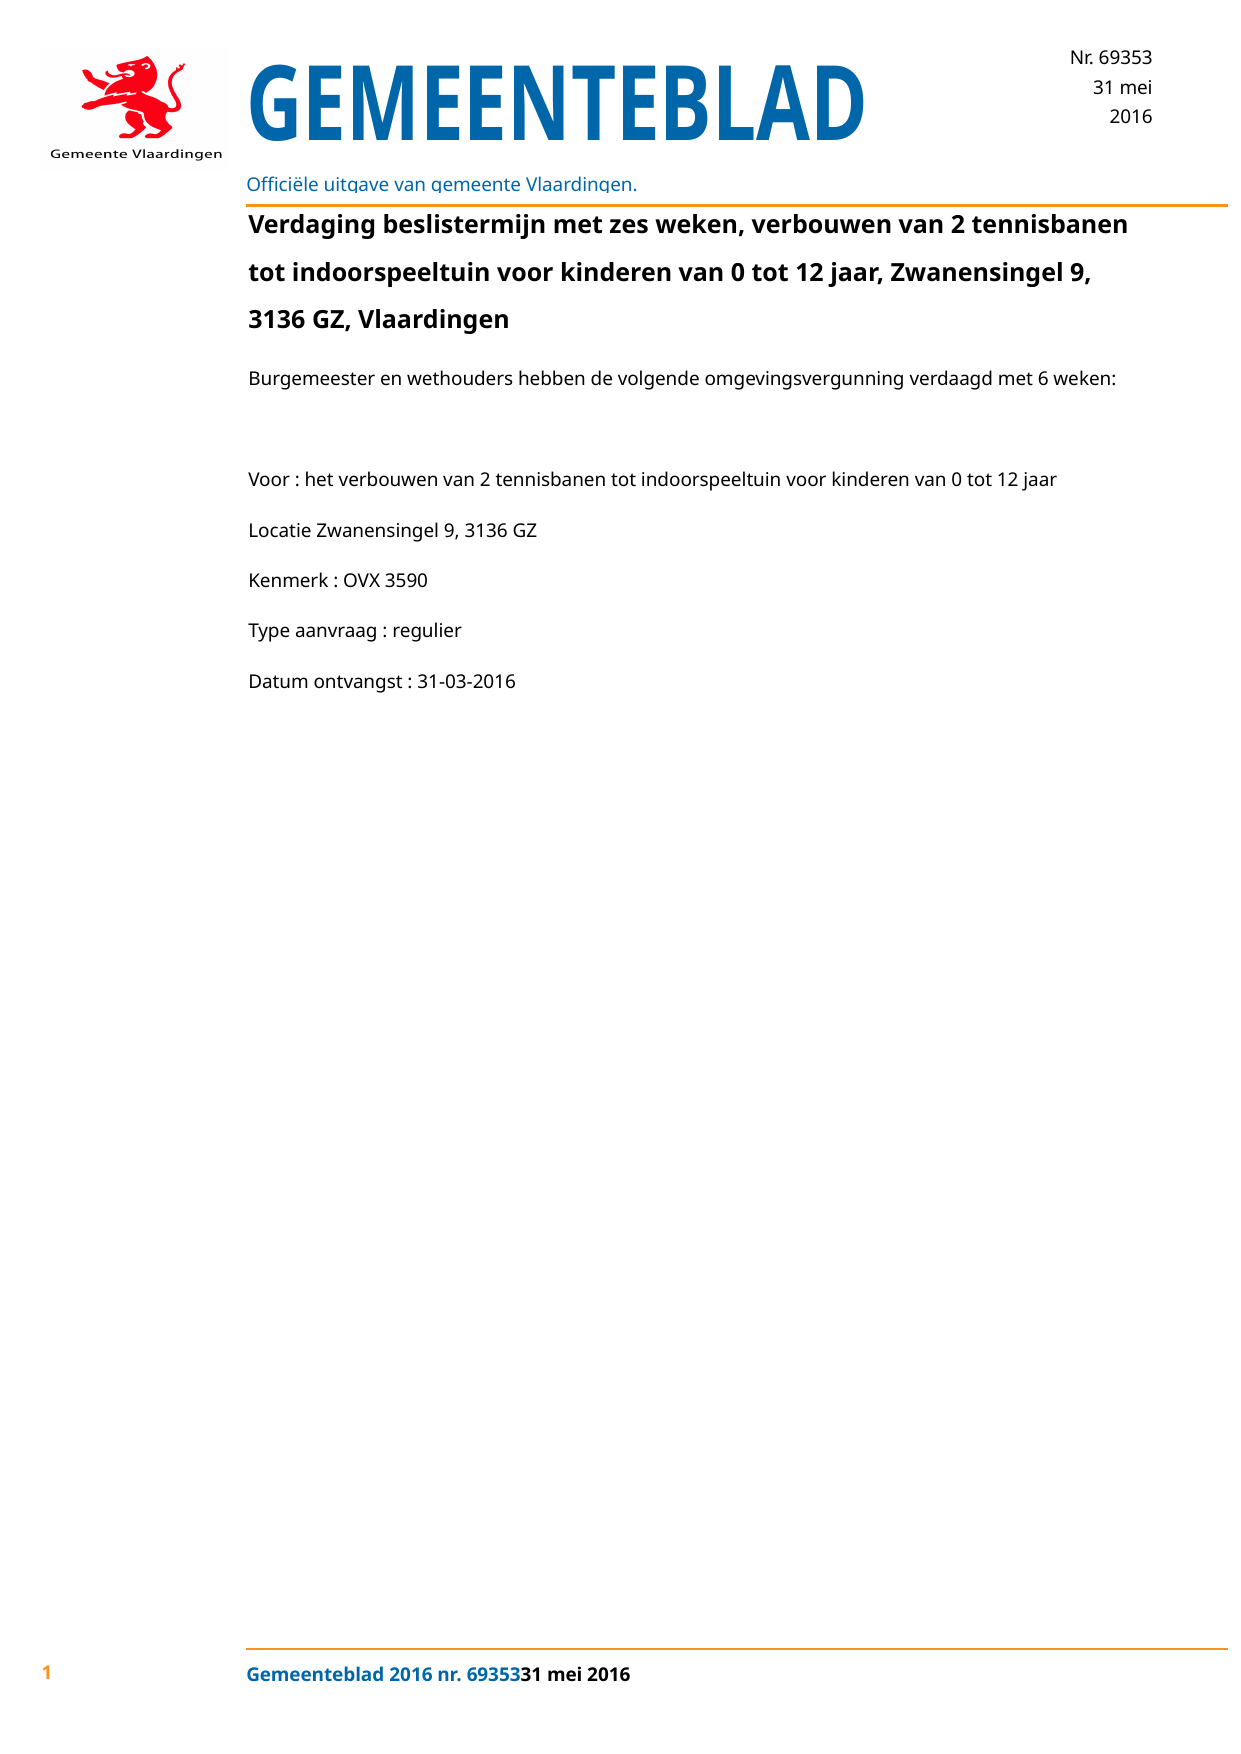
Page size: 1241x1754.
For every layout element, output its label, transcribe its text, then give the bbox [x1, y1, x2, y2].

text Voor : het verbouwen van 2 tennisbanen tot indoorspeeltuin voor kinderen van 0 tot 12 jaar [248, 466, 1152, 492]
text Verdaging beslistermijn met zes weken, verbouwen van 2 tennisbanen tot indoorspeeltuin voor kinderen van 0 tot 12 jaar, Zwanensingel 9, 3136 GZ, Vlaardingen [248, 207, 1152, 336]
text Burgemeester en wethouders hebben de volgende omgevingsvergunning verdaagd met 6 weken: [248, 366, 1152, 391]
text Type aanvraag : regulier [248, 618, 1152, 643]
text Datum ontvangst : 31-03-2016 [248, 668, 1152, 694]
picture [41, 47, 231, 172]
text Kenmerk : OVX 3590 [248, 567, 1152, 593]
text Locatie Zwanensingel 9, 3136 GZ [248, 517, 1152, 542]
